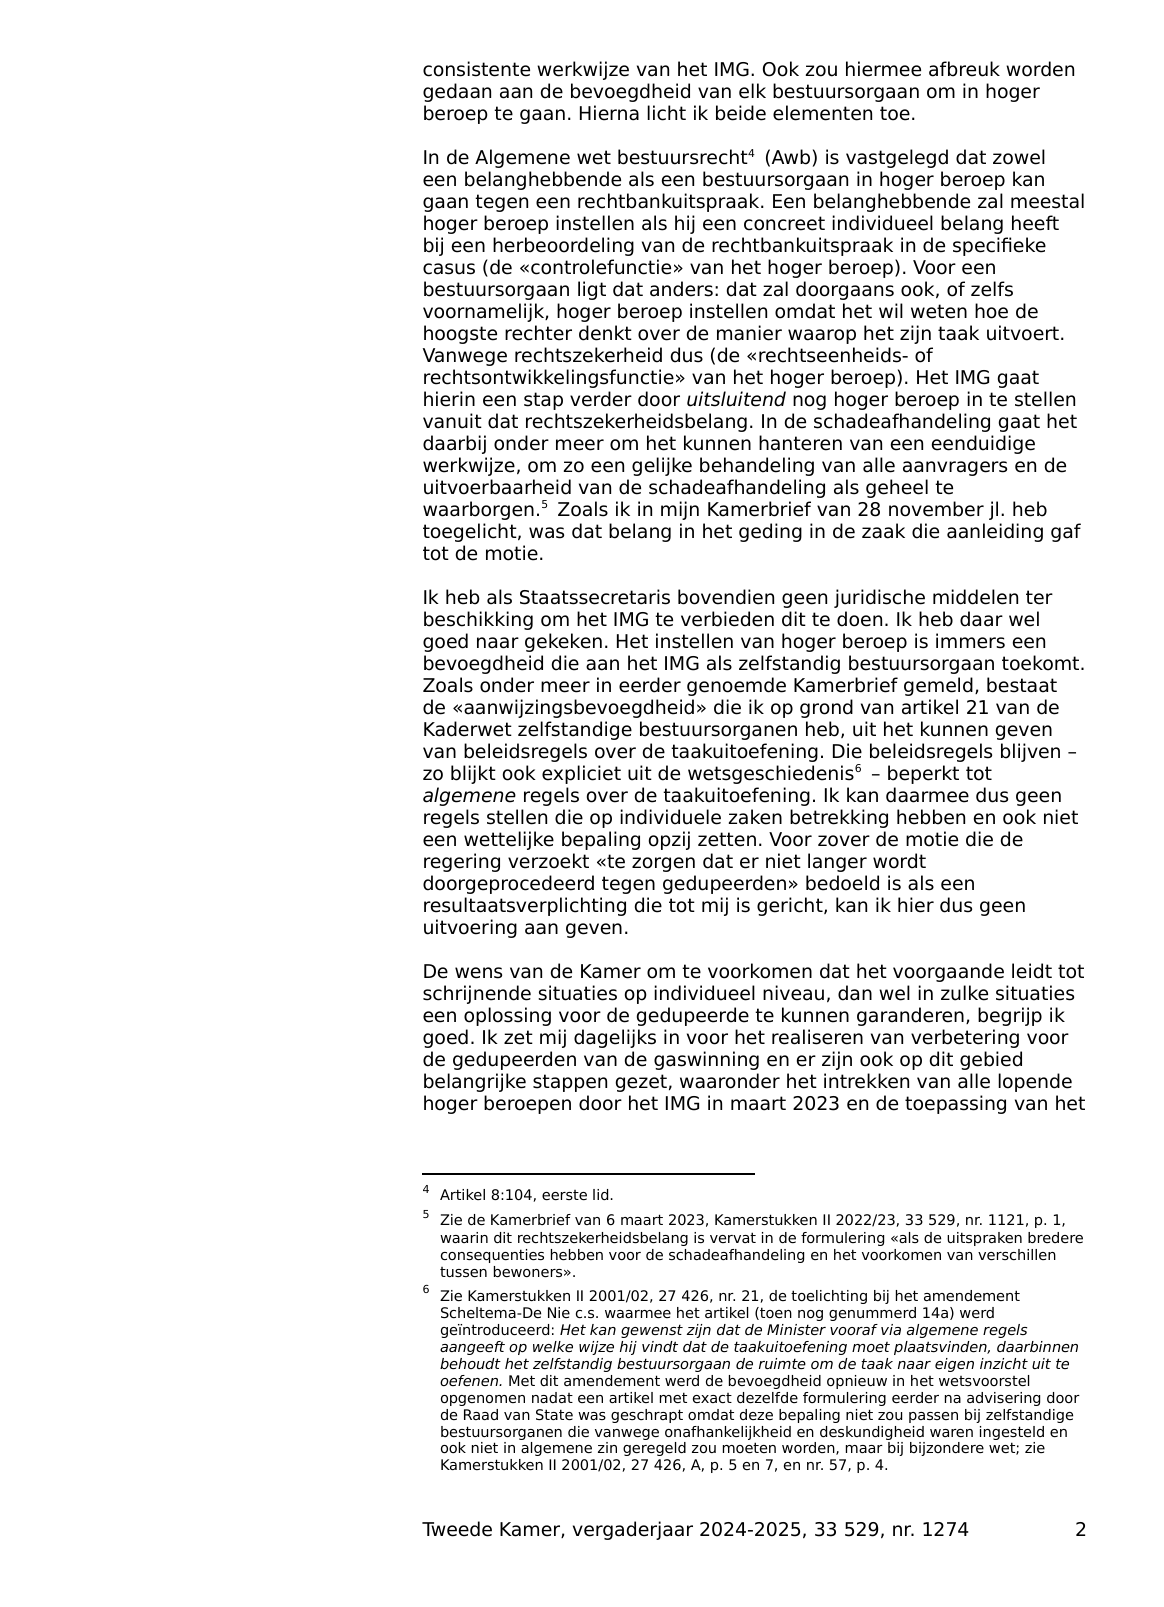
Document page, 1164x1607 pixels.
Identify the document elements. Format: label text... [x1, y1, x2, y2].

text Artikel 8:104, eerste lid. [422, 1183, 1087, 1205]
text Ik heb als Staatssecretaris bovendien geen juridische middelen ter beschikking om het IMG te verbieden dit te doen. Ik heb daar wel goed naar gekeken. Het instellen van hoger beroep is immers een bevoegdheid die aan het IMG als zelfstandig bestuursorgaan toekomt. Zoals onder meer in eerder genoemde Kamerbrief gemeld, bestaat de «aanwijzingsbevoegdheid» die ik op grond van artikel 21 van de Kaderwet zelfstandige bestuursorganen heb, uit het kunnen geven van beleidsregels over de taakuitoefening. Die beleidsregels blijven – zo blijkt ook expliciet uit de wetsgeschiedenis – beperkt tot algemene regels over de taakuitoefening. Ik kan daarmee dus geen regels stellen die op individuele zaken betrekking hebben en ook niet een wettelijke bepaling opzij zetten. Voor zover de motie die de regering verzoekt «te zorgen dat er niet langer wordt doorgeprocedeerd tegen gedupeerden» bedoeld is als een resultaatsverplichting die tot mij is gericht, kan ik hier dus geen uitvoering aan geven. [422, 587, 1087, 939]
text In de Algemene wet bestuursrecht (Awb) is vastgelegd dat zowel een belanghebbende als een bestuursorgaan in hoger beroep kan gaan tegen een rechtbankuitspraak. Een belanghebbende zal meestal hoger beroep instellen als hij een concreet individueel belang heeft bij een herbeoordeling van de rechtbankuitspraak in de specifieke casus (de «controlefunctie» van het hoger beroep). Voor een bestuursorgaan ligt dat anders: dat zal doorgaans ook, of zelfs voornamelijk, hoger beroep instellen omdat het wil weten hoe de hoogste rechter denkt over de manier waarop het zijn taak uitvoert. Vanwege rechtszekerheid dus (de «rechtseenheids- of rechtsontwikkelingsfunctie» van het hoger beroep). Het IMG gaat hierin een stap verder door uitsluitend nog hoger beroep in te stellen vanuit dat rechtszekerheidsbelang. In de schadeafhandeling gaat het daarbij onder meer om het kunnen hanteren van een eenduidige werkwijze, om zo een gelijke behandeling van alle aanvragers en de uitvoerbaarheid van de schadeafhandeling als geheel te waarborgen. Zoals ik in mijn Kamerbrief van 28 november jl. heb toegelicht, was dat belang in het geding in de zaak die aanleiding gaf tot de motie. [422, 147, 1087, 565]
text Zie de Kamerbrief van 6 maart 2023, Kamerstukken II 2022/23, 33 529, nr. 1121, p. 1, waarin dit rechtszekerheidsbelang is vervat in de formulering «als de uitspraken bredere consequenties hebben voor de schadeafhandeling en het voorkomen van verschillen tussen bewoners». [422, 1208, 1087, 1281]
text Zie Kamerstukken II 2001/02, 27 426, nr. 21, de toelichting bij het amendement Scheltema-De Nie c.s. waarmee het artikel (toen nog genummerd 14a) werd geïntroduceerd: Het kan gewenst zijn dat de Minister vooraf via algemene regels aangeeft op welke wijze hij vindt dat de taakuitoefening moet plaatsvinden, daarbinnen behoudt het zelfstandig bestuursorgaan de ruimte om de taak naar eigen inzicht uit te oefenen. Met dit amendement werd de bevoegdheid opnieuw in het wetsvoorstel opgenomen nadat een artikel met exact dezelfde formulering eerder na advisering door de Raad van State was geschrapt omdat deze bepaling niet zou passen bij zelfstandige bestuursorganen die vanwege onafhankelijkheid en deskundigheid waren ingesteld en ook niet in algemene zin geregeld zou moeten worden, maar bij bijzondere wet; zie Kamerstukken II 2001/02, 27 426, A, p. 5 en 7, en nr. 57, p. 4. [422, 1283, 1087, 1474]
text consistente werkwijze van het IMG. Ook zou hiermee afbreuk worden gedaan aan de bevoegdheid van elk bestuursorgaan om in hoger beroep te gaan. Hierna licht ik beide elementen toe. [422, 59, 1087, 125]
text De wens van de Kamer om te voorkomen dat het voorgaande leidt tot schrijnende situaties op individueel niveau, dan wel in zulke situaties een oplossing voor de gedupeerde te kunnen garanderen, begrijp ik goed. Ik zet mij dagelijks in voor het realiseren van verbetering voor de gedupeerden van de gaswinning en er zijn ook op dit gebied belangrijke stappen gezet, waaronder het intrekken van alle lopende hoger beroepen door het IMG in maart 2023 en de toepassing van het [422, 961, 1087, 1115]
